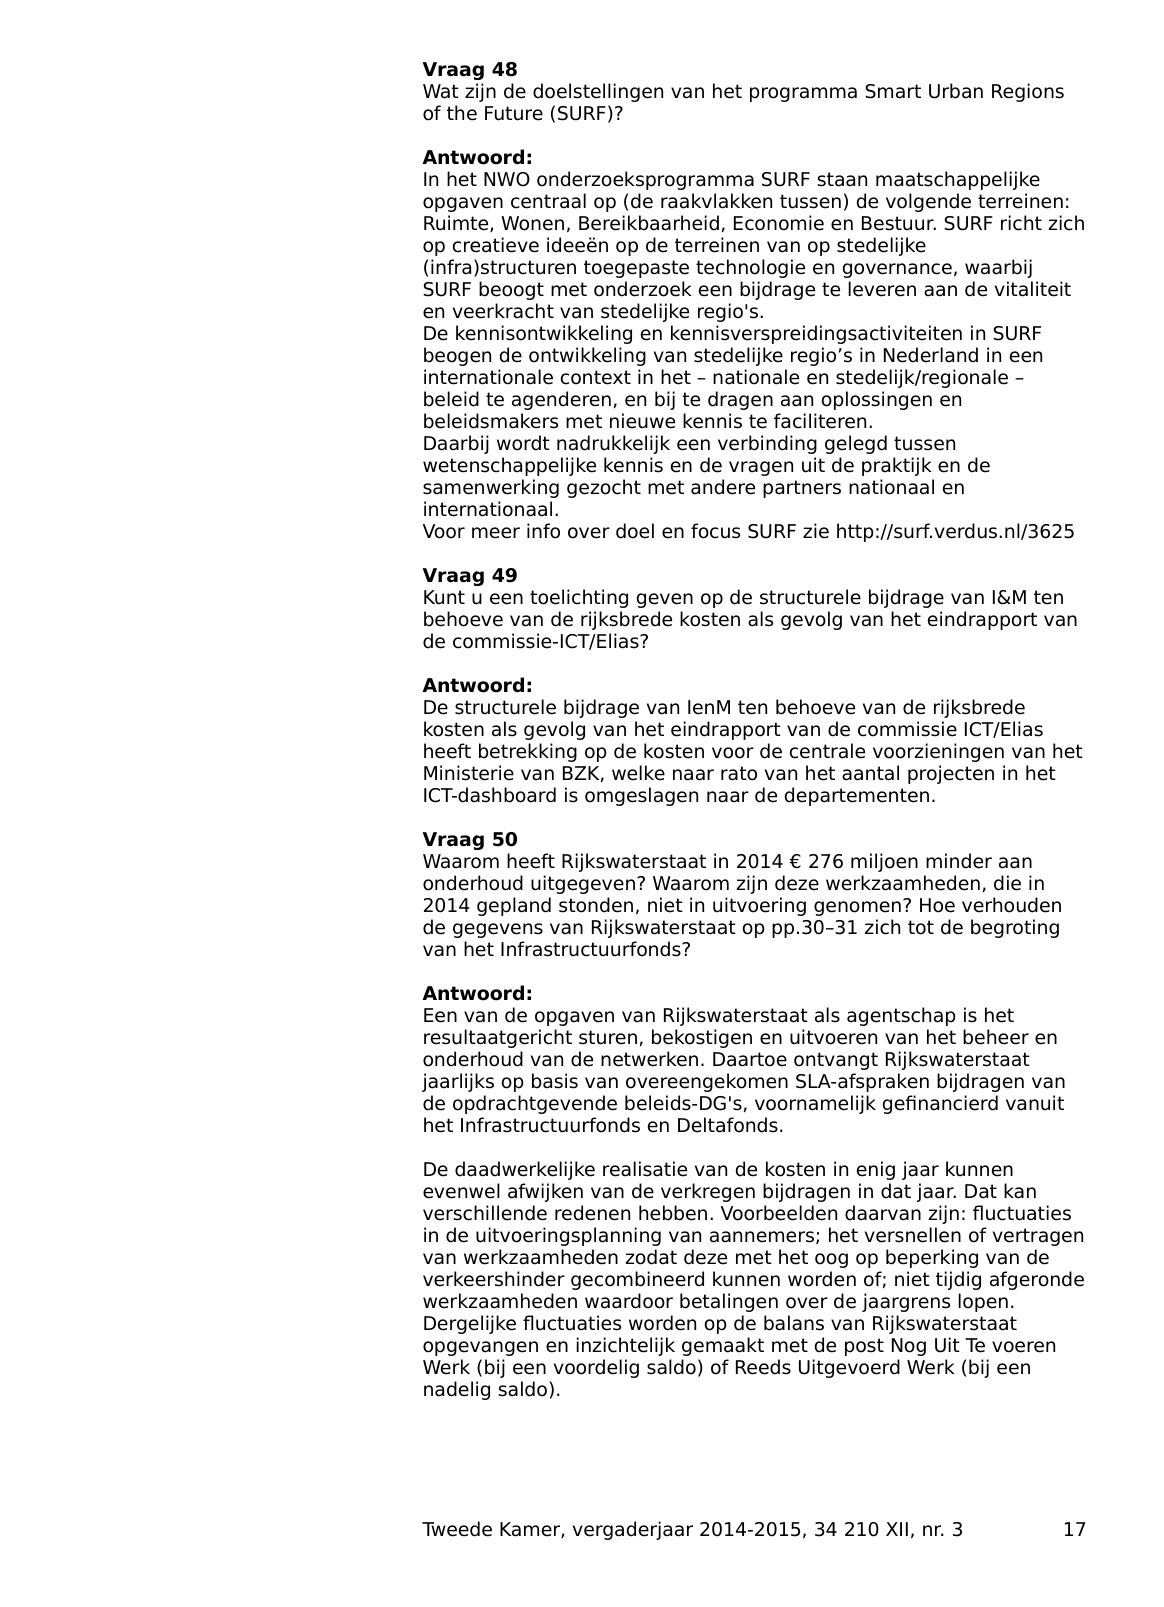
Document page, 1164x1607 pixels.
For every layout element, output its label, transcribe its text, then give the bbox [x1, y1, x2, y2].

text Wat zijn de doelstellingen van het programma Smart Urban Regions of the Future (SURF)? [422, 81, 1087, 125]
text De structurele bijdrage van IenM ten behoeve van de rijksbrede kosten als gevolg van het eindrapport van de commissie ICT/Elias heeft betrekking op de kosten voor de centrale voorzieningen van het Ministerie van BZK, welke naar rato van het aantal projecten in het ICT-dashboard is omgeslagen naar de departementen. [422, 697, 1087, 807]
text Antwoord: [422, 147, 1087, 169]
text Vraag 48 [422, 59, 1087, 81]
text Antwoord: [422, 983, 1087, 1005]
text Voor meer info over doel en focus SURF zie http://surf.verdus.nl/3625 [422, 521, 1087, 543]
text Daarbij wordt nadrukkelijk een verbinding gelegd tussen wetenschappelijke kennis en de vragen uit de praktijk en de samenwerking gezocht met andere partners nationaal en internationaal. [422, 433, 1087, 521]
text De kennisontwikkeling en kennisverspreidingsactiviteiten in SURF beogen de ontwikkeling van stedelijke regio’s in Nederland in een internationale context in het – nationale en stedelijk/regionale – beleid te agenderen, en bij te dragen aan oplossingen en beleidsmakers met nieuwe kennis te faciliteren. [422, 323, 1087, 433]
text Antwoord: [422, 675, 1087, 697]
text Kunt u een toelichting geven op de structurele bijdrage van I&M ten behoeve van de rijksbrede kosten als gevolg van het eindrapport van de commissie-ICT/Elias? [422, 587, 1087, 653]
text Een van de opgaven van Rijkswaterstaat als agentschap is het resultaatgericht sturen, bekostigen en uitvoeren van het beheer en onderhoud van de netwerken. Daartoe ontvangt Rijkswaterstaat jaarlijks op basis van overeengekomen SLA-afspraken bijdragen van de opdrachtgevende beleids-DG's, voornamelijk gefinancierd vanuit het Infrastructuurfonds en Deltafonds. [422, 1005, 1087, 1137]
text Vraag 50 [422, 829, 1087, 851]
text De daadwerkelijke realisatie van de kosten in enig jaar kunnen evenwel afwijken van de verkregen bijdragen in dat jaar. Dat kan verschillende redenen hebben. Voorbeelden daarvan zijn: fluctuaties in de uitvoeringsplanning van aannemers; het versnellen of vertragen van werkzaamheden zodat deze met het oog op beperking van de verkeershinder gecombineerd kunnen worden of; niet tijdig afgeronde werkzaamheden waardoor betalingen over de jaargrens lopen. Dergelijke fluctuaties worden op de balans van Rijkswaterstaat opgevangen en inzichtelijk gemaakt met de post Nog Uit Te voeren Werk (bij een voordelig saldo) of Reeds Uitgevoerd Werk (bij een nadelig saldo). [422, 1159, 1087, 1401]
text Vraag 49 [422, 565, 1087, 587]
text In het NWO onderzoeksprogramma SURF staan maatschappelijke opgaven centraal op (de raakvlakken tussen) de volgende terreinen: Ruimte, Wonen, Bereikbaarheid, Economie en Bestuur. SURF richt zich op creatieve ideeën op de terreinen van op stedelijke (infra)structuren toegepaste technologie en governance, waarbij SURF beoogt met onderzoek een bijdrage te leveren aan de vitaliteit en veerkracht van stedelijke regio's. [422, 169, 1087, 323]
text Waarom heeft Rijkswaterstaat in 2014 € 276 miljoen minder aan onderhoud uitgegeven? Waarom zijn deze werkzaamheden, die in 2014 gepland stonden, niet in uitvoering genomen? Hoe verhouden de gegevens van Rijkswaterstaat op pp.30–31 zich tot de begroting van het Infrastructuurfonds? [422, 851, 1087, 961]
